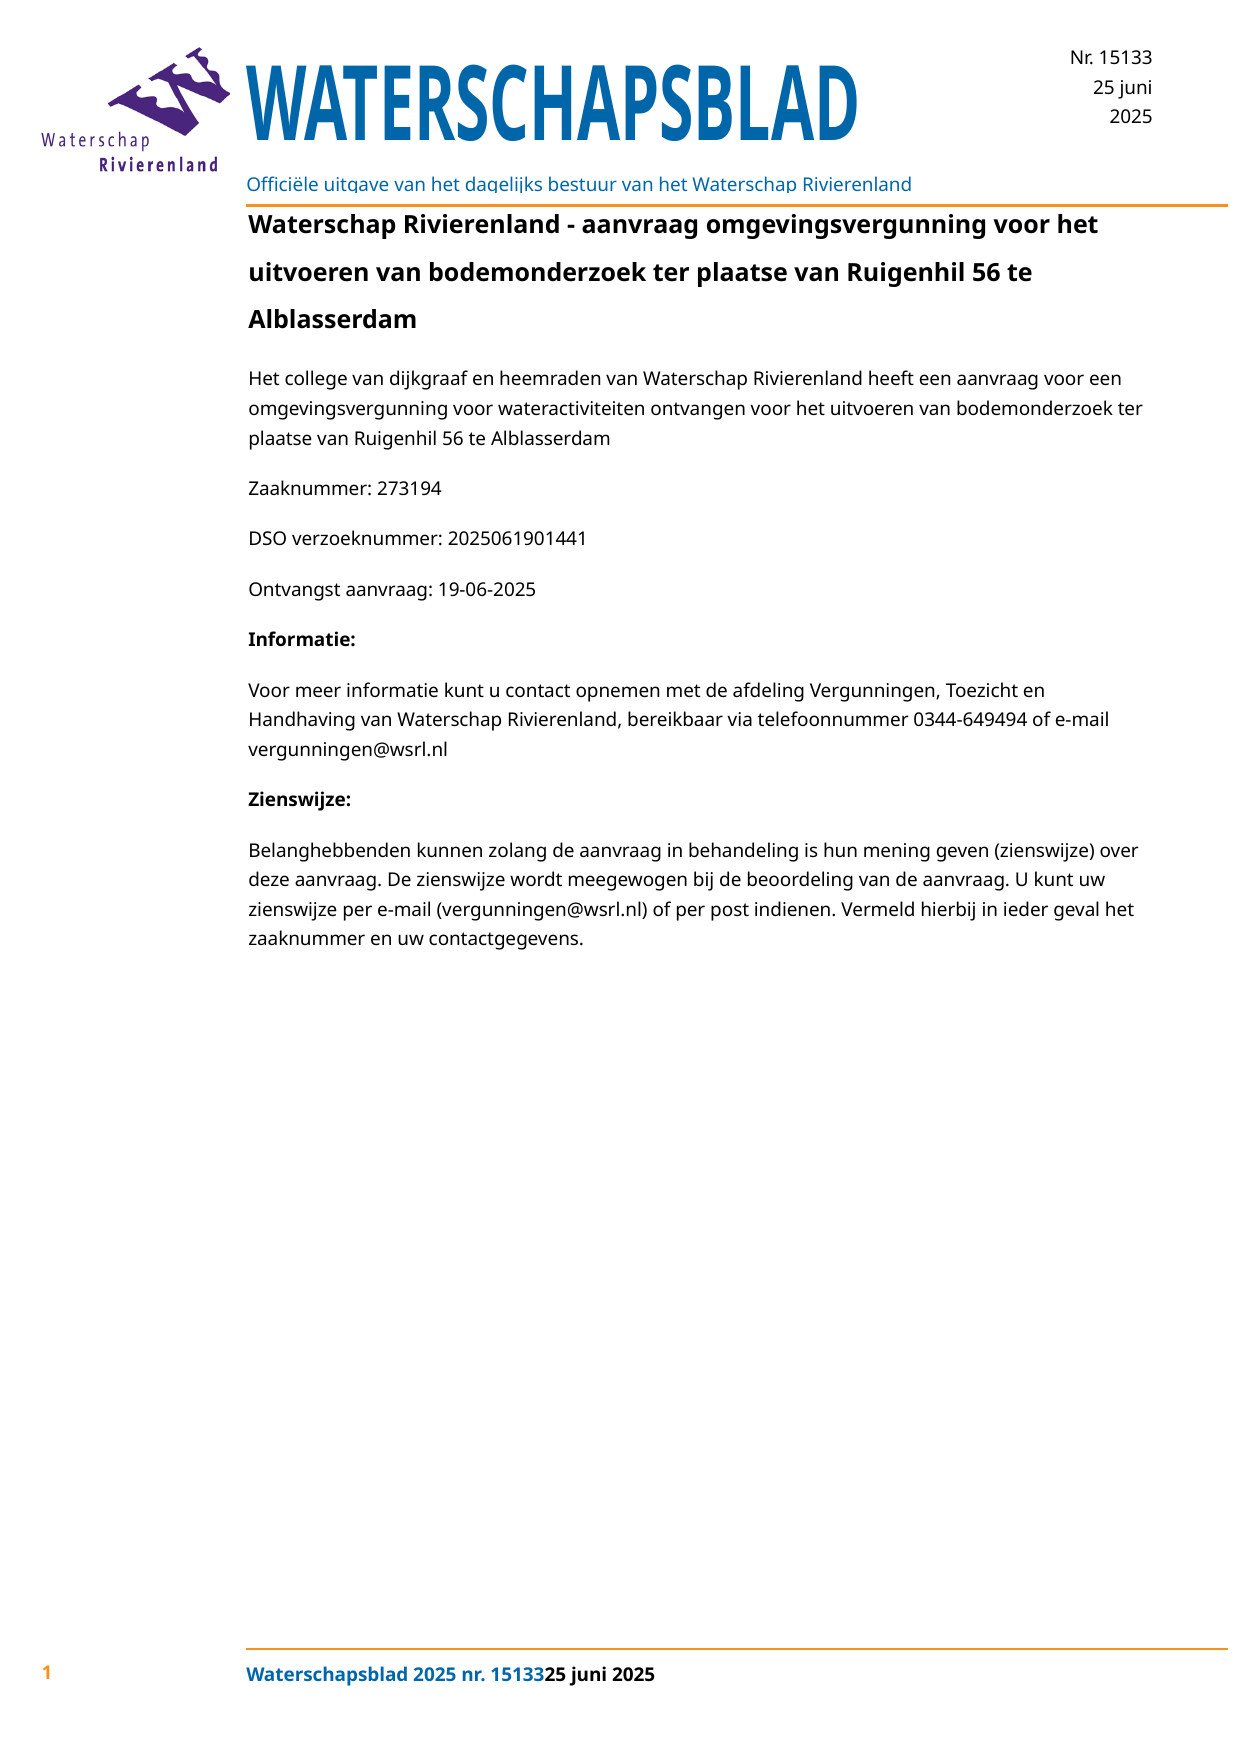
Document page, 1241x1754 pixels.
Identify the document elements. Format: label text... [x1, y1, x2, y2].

text Voor meer informatie kunt u contact opnemen met de afdeling Vergunningen, Toezicht en Handhaving van Waterschap Rivierenland, bereikbaar via telefoonnummer 0344-649494 of e-mail vergunningen@wsrl.nl [248, 677, 1152, 762]
text Ontvangst aanvraag: 19-06-2025 [248, 576, 1152, 602]
picture [41, 47, 231, 172]
text DSO verzoeknummer: 2025061901441 [248, 526, 1152, 551]
text Het college van dijkgraaf en heemraden van Waterschap Rivierenland heeft een aanvraag voor een omgevingsvergunning voor wateractiviteiten ontvangen voor het uitvoeren van bodemonderzoek ter plaatse van Ruigenhil 56 te Alblasserdam [248, 366, 1152, 450]
text Waterschap Rivierenland - aanvraag omgevingsvergunning voor het uitvoeren van bodemonderzoek ter plaatse van Ruigenhil 56 te Alblasserdam [248, 207, 1152, 336]
text Belanghebbenden kunnen zolang de aanvraag in behandeling is hun mening geven (zienswijze) over deze aanvraag. De zienswijze wordt meegewogen bij de beoordeling van de aanvraag. U kunt uw zienswijze per e-mail (vergunningen@wsrl.nl) of per post indienen. Vermeld hierbij in ieder geval het zaaknummer en uw contactgegevens. [248, 837, 1152, 951]
text Zaaknummer: 273194 [248, 475, 1152, 501]
text Zienswijze: [248, 786, 1152, 812]
text Informatie: [248, 626, 1152, 652]
